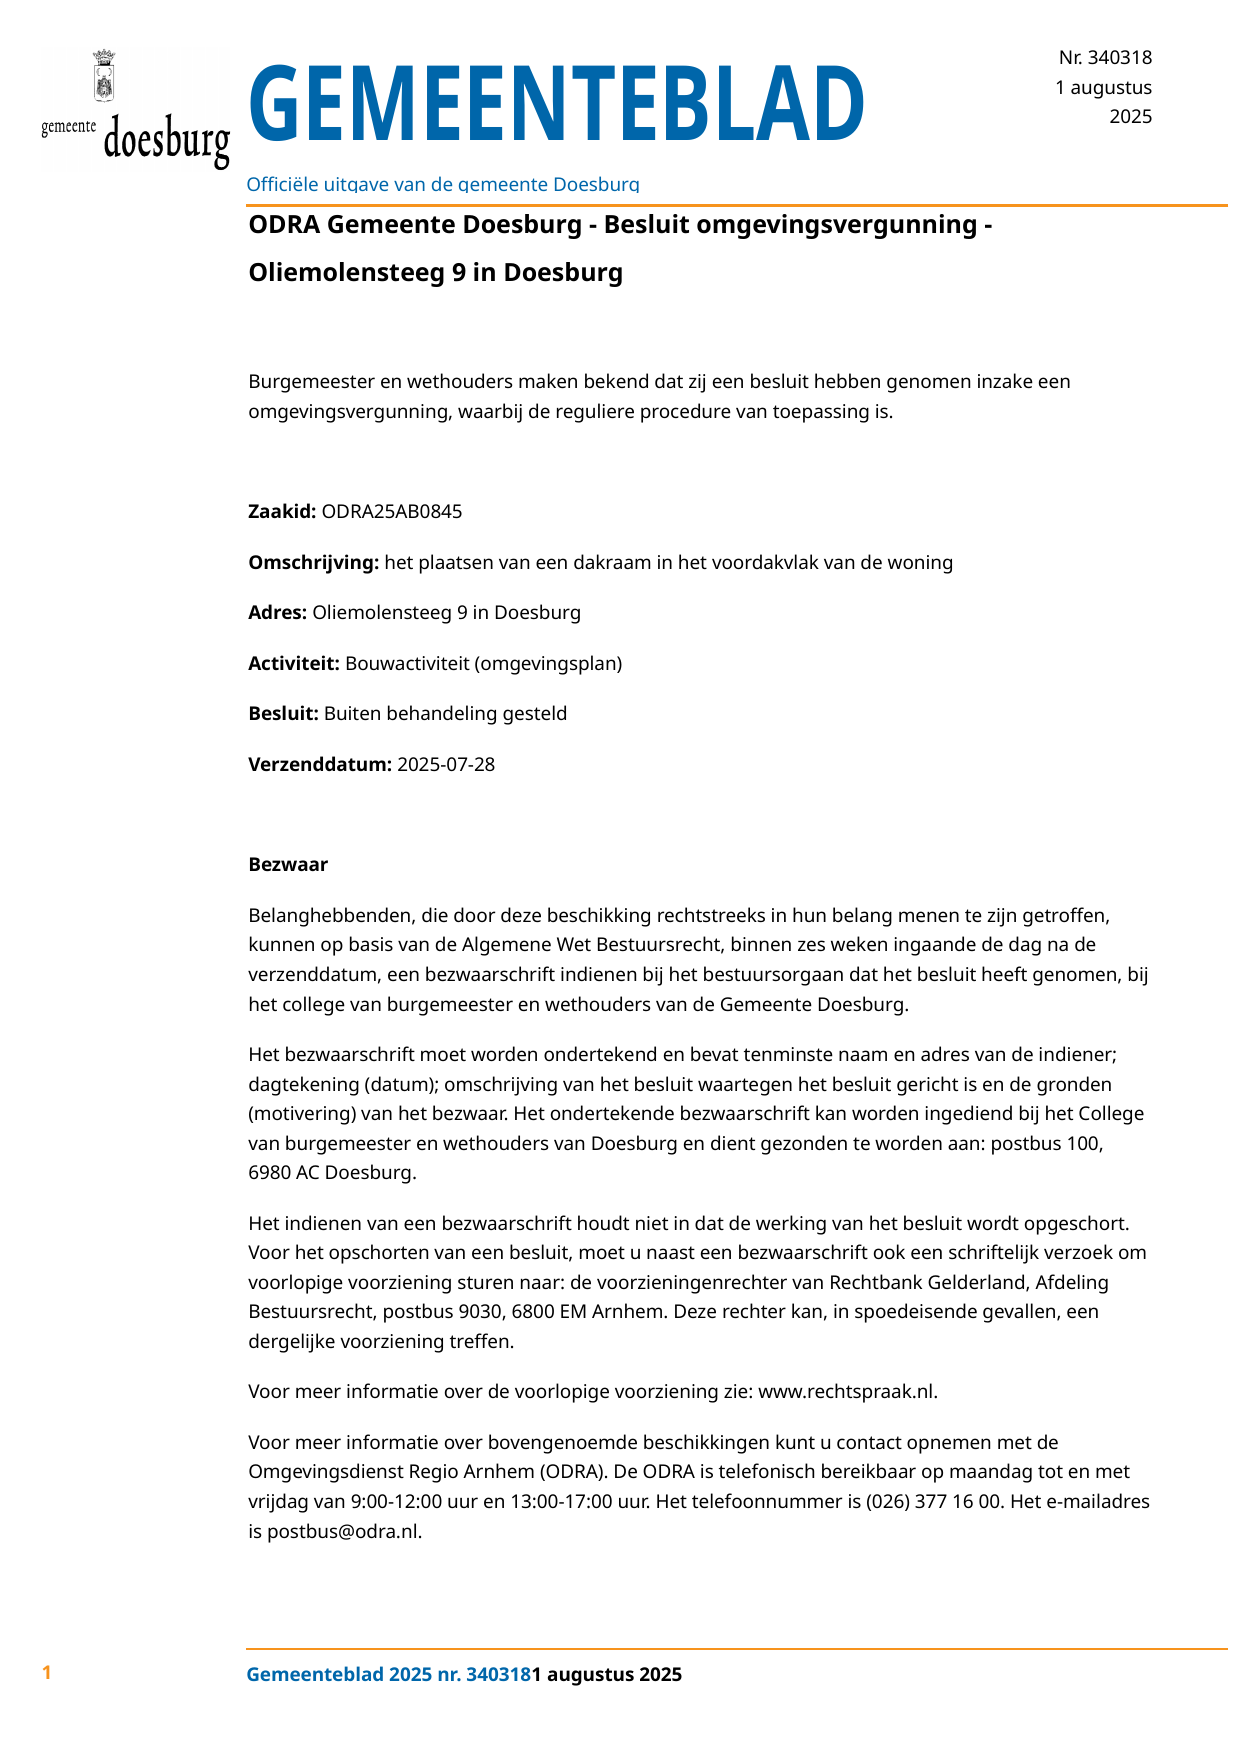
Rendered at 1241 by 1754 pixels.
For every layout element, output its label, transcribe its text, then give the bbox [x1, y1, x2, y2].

text Activiteit: Bouwactiviteit (omgevingsplan) [248, 650, 1152, 676]
text Omschrijving: het plaatsen van een dakraam in het voordakvlak van de woning [248, 549, 1152, 575]
text Verzenddatum: 2025-07-28 [248, 751, 1152, 777]
text Besluit: Buiten behandeling gesteld [248, 700, 1152, 726]
text Adres: Oliemolensteeg 9 in Doesburg [248, 599, 1152, 625]
text Belanghebbenden, die door deze beschikking rechtstreeks in hun belang menen te zijn getroffen, kunnen op basis van de Algemene Wet Bestuursrecht, binnen zes weken ingaande de dag na de verzenddatum, een bezwaarschrift indienen bij het bestuursorgaan dat het besluit heeft genomen, bij het college van burgemeester en wethouders van de Gemeente Doesburg. [248, 902, 1152, 1017]
picture [41, 47, 231, 172]
text Zaakid: ODRA25AB0845 [248, 499, 1152, 524]
text Bezwaar [248, 852, 1152, 877]
text Burgemeester en wethouders maken bekend dat zij een besluit hebben genomen inzake een omgevingsvergunning, waarbij de reguliere procedure van toepassing is. [248, 368, 1152, 424]
text Het indienen van een bezwaarschrift houdt niet in dat de werking van het besluit wordt opgeschort. Voor het opschorten van een besluit, moet u naast een bezwaarschrift ook een schriftelijk verzoek om voorlopige voorziening sturen naar: de voorzieningenrechter van Rechtbank Gelderland, Afdeling Bestuursrecht, postbus 9030, 6800 EM Arnhem. Deze rechter kan, in spoedeisende gevallen, een dergelijke voorziening treffen. [248, 1210, 1152, 1354]
text Het bezwaarschrift moet worden ondertekend en bevat tenminste naam en adres van de indiener; dagtekening (datum); omschrijving van het besluit waartegen het besluit gericht is en de gronden (motivering) van het bezwaar. Het ondertekende bezwaarschrift kan worden ingediend bij het College van burgemeester en wethouders van Doesburg en dient gezonden te worden aan: postbus 100, 6980 AC Doesburg. [248, 1041, 1152, 1185]
text Voor meer informatie over bovengenoemde beschikkingen kunt u contact opnemen met de Omgevingsdienst Regio Arnhem (ODRA). De ODRA is telefonisch bereikbaar op maandag tot en met vrijdag van 9:00-12:00 uur en 13:00-17:00 uur. Het telefoonnummer is (026) 377 16 00. Het e-mailadres is postbus@odra.nl. [248, 1429, 1152, 1544]
text Voor meer informatie over de voorlopige voorziening zie: www.rechtspraak.nl. [248, 1379, 1152, 1404]
text ODRA Gemeente Doesburg - Besluit omgevingsvergunning - Oliemolensteeg 9 in Doesburg [248, 207, 1152, 288]
